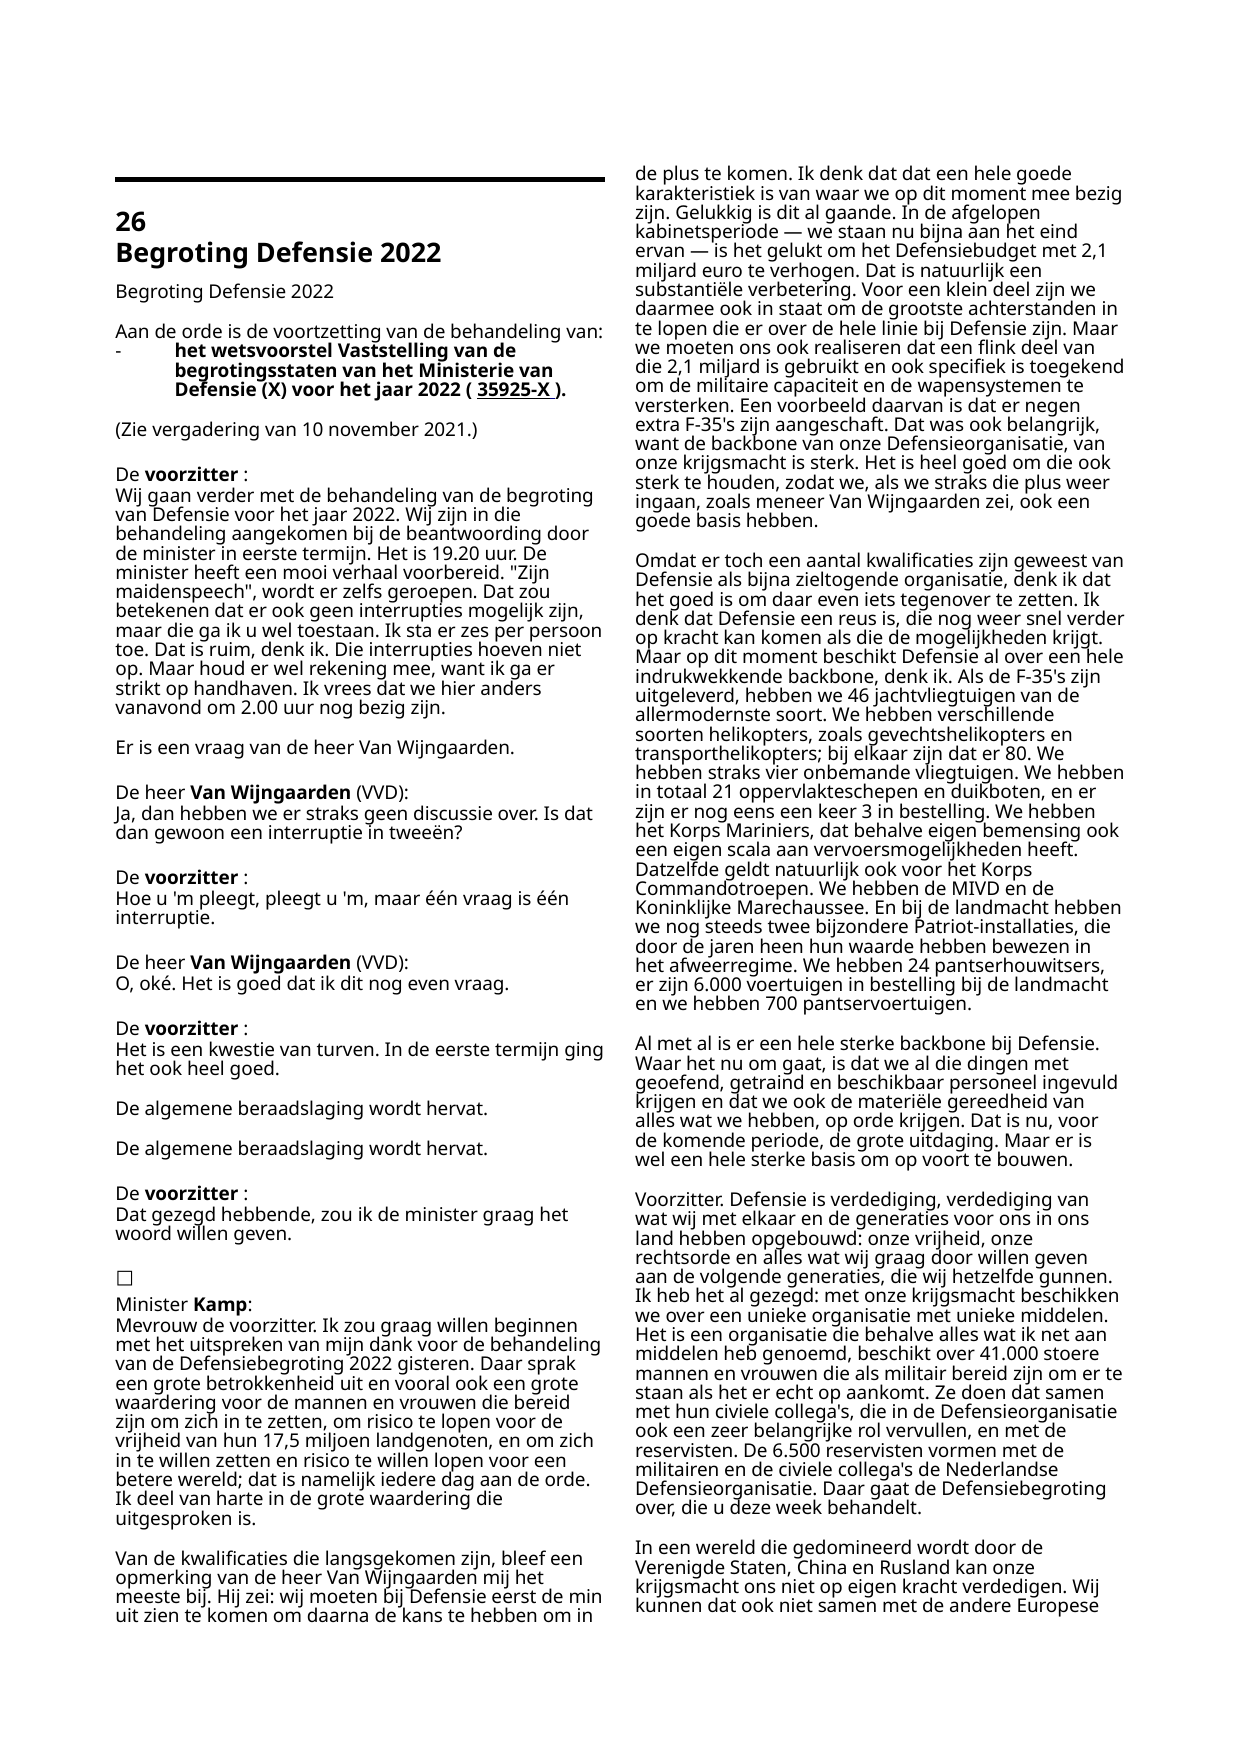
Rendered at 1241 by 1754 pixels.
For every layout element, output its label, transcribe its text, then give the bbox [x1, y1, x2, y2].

text Voorzitter. Defensie is verdediging, verdediging van wat wij met elkaar en de generaties voor ons in ons land hebben opgebouwd: onze vrijheid, onze rechtsorde en alles wat wij graag door willen geven aan de volgende generaties, die wij hetzelfde gunnen. Ik heb het al gezegd: met onze krijgsmacht beschikken we over een unieke organisatie met unieke middelen. Het is een organisatie die behalve alles wat ik net aan middelen heb genoemd, beschikt over 41.000 stoere mannen en vrouwen die als militair bereid zijn om er te staan als het er echt op aankomt. Ze doen dat samen met hun civiele collega's, die in de Defensieorganisatie ook een zeer belangrijke rol vervullen, en met de reservisten. De 6.500 reservisten vormen met de militairen en de civiele collega's de Nederlandse Defensieorganisatie. Daar gaat de Defensiebegroting over, die u deze week behandelt. [635, 1191, 1125, 1519]
text Begroting Defensie 2022 [115, 283, 605, 302]
text De voorzitter : [115, 1180, 605, 1206]
text De heer Van Wijngaarden (VVD): [115, 779, 605, 804]
text Dat gezegd hebbende, zou ik de minister graag het woord willen geven. [115, 1206, 605, 1244]
text Aan de orde is de voortzetting van de behandeling van: [115, 323, 605, 342]
text Begroting Defensie 2022 [115, 239, 605, 283]
list het wetsvoorstel Vaststelling van de begrotingsstaten van het Ministerie van Defensie (X) voor het jaar 2022 ( 35925-X ). [115, 342, 605, 400]
text ⬜ [115, 1265, 605, 1291]
text Er is een vraag van de heer Van Wijngaarden. [115, 739, 605, 758]
text Wij gaan verder met de behandeling van de begroting van Defensie voor het jaar 2022. Wij zijn in die behandeling aangekomen bij de beantwoording door de minister in eerste termijn. Het is 19.20 uur. De minister heeft een mooi verhaal voorbereid. "Zijn maidenspeech", wordt er zelfs geroepen. Dat zou betekenen dat er ook geen interrupties mogelijk zijn, maar die ga ik u wel toestaan. Ik sta er zes per persoon toe. Dat is ruim, denk ik. Die interrupties hoeven niet op. Maar houd er wel rekening mee, want ik ga er strikt op handhaven. Ik vrees dat we hier anders vanavond om 2.00 uur nog bezig zijn. [115, 487, 605, 718]
text De heer Van Wijngaarden (VVD): [115, 949, 605, 975]
text In een wereld die gedomineerd wordt door de Verenigde Staten, China en Rusland kan onze krijgsmacht ons niet op eigen kracht verdedigen. Wij kunnen dat ook niet samen met de andere Europese [635, 1539, 1125, 1616]
text (Zie vergadering van 10 november 2021.) [115, 421, 605, 440]
text De voorzitter : [115, 1015, 605, 1041]
text 26 [115, 203, 605, 239]
text Minister Kamp: [115, 1291, 605, 1317]
text Van de kwalificaties die langsgekomen zijn, bleef een opmerking van de heer Van Wijngaarden mij het meeste bij. Hij zei: wij moeten bij Defensie eerst de min uit zien te komen om daarna de kans te hebben om in [115, 1549, 605, 1627]
text Omdat er toch een aantal kwalificaties zijn geweest van Defensie als bijna zieltogende organisatie, denk ik dat het goed is om daar even iets tegenover te zetten. Ik denk dat Defensie een reus is, die nog weer snel verder op kracht kan komen als die de mogelijkheden krijgt. Maar op dit moment beschikt Defensie al over een hele indrukwekkende backbone, denk ik. Als de F-35's zijn uitgeleverd, hebben we 46 jachtvliegtuigen van de allermodernste soort. We hebben verschillende soorten helikopters, zoals gevechtshelikopters en transporthelikopters; bij elkaar zijn dat er 80. We hebben straks vier onbemande vliegtuigen. We hebben in totaal 21 oppervlakteschepen en duikboten, en er zijn er nog eens een keer 3 in bestelling. We hebben het Korps Mariniers, dat behalve eigen bemensing ook een eigen scala aan vervoersmogelijkheden heeft. Datzelfde geldt natuurlijk ook voor het Korps Commandotroepen. We hebben de MIVD en de Koninklijke Marechaussee. En bij de landmacht hebben we nog steeds twee bijzondere Patriot-installaties, die door de jaren heen hun waarde hebben bewezen in het afweerregime. We hebben 24 pantserhouwitsers, er zijn 6.000 voertuigen in bestelling bij de landmacht en we hebben 700 pantservoertuigen. [635, 552, 1125, 1015]
text Al met al is er een hele sterke backbone bij Defensie. Waar het nu om gaat, is dat we al die dingen met geoefend, getraind en beschikbaar personeel ingevuld krijgen en dat we ook de materiële gereedheid van alles wat we hebben, op orde krijgen. Dat is nu, voor de komende periode, de grote uitdaging. Maar er is wel een hele sterke basis om op voort te bouwen. [635, 1035, 1125, 1170]
text Ja, dan hebben we er straks geen discussie over. Is dat dan gewoon een interruptie in tweeën? [115, 804, 605, 843]
text De voorzitter : [115, 864, 605, 890]
text O, oké. Het is goed dat ik dit nog even vraag. [115, 975, 605, 994]
text De algemene beraadslaging wordt hervat. [115, 1140, 605, 1159]
text Hoe u 'm pleegt, pleegt u 'm, maar één vraag is één interruptie. [115, 890, 605, 928]
text De algemene beraadslaging wordt hervat. [115, 1100, 605, 1119]
text De voorzitter : [115, 461, 605, 487]
text Het is een kwestie van turven. In de eerste termijn ging het ook heel goed. [115, 1041, 605, 1079]
text Mevrouw de voorzitter. Ik zou graag willen beginnen met het uitspreken van mijn dank voor de behandeling van de Defensiebegroting 2022 gisteren. Daar sprak een grote betrokkenheid uit en vooral ook een grote waardering voor de mannen en vrouwen die bereid zijn om zich in te zetten, om risico te lopen voor de vrijheid van hun 17,5 miljoen landgenoten, en om zich in te willen zetten en risico te willen lopen voor een betere wereld; dat is namelijk iedere dag aan de orde. Ik deel van harte in de grote waardering die uitgesproken is. [115, 1317, 605, 1529]
text de plus te komen. Ik denk dat dat een hele goede karakteristiek is van waar we op dit moment mee bezig zijn. Gelukkig is dit al gaande. In de afgelopen kabinetsperiode — we staan nu bijna aan het eind ervan — is het gelukt om het Defensiebudget met 2,1 miljard euro te verhogen. Dat is natuurlijk een substantiële verbetering. Voor een klein deel zijn we daarmee ook in staat om de grootste achterstanden in te lopen die er over de hele linie bij Defensie zijn. Maar we moeten ons ook realiseren dat een flink deel van die 2,1 miljard is gebruikt en ook specifiek is toegekend om de militaire capaciteit en de wapensystemen te versterken. Een voorbeeld daarvan is dat er negen extra F-35's zijn aangeschaft. Dat was ook belangrijk, want de backbone van onze Defensieorganisatie, van onze krijgsmacht is sterk. Het is heel goed om die ook sterk te houden, zodat we, als we straks die plus weer ingaan, zoals meneer Van Wijngaarden zei, ook een goede basis hebben. [635, 165, 1125, 531]
